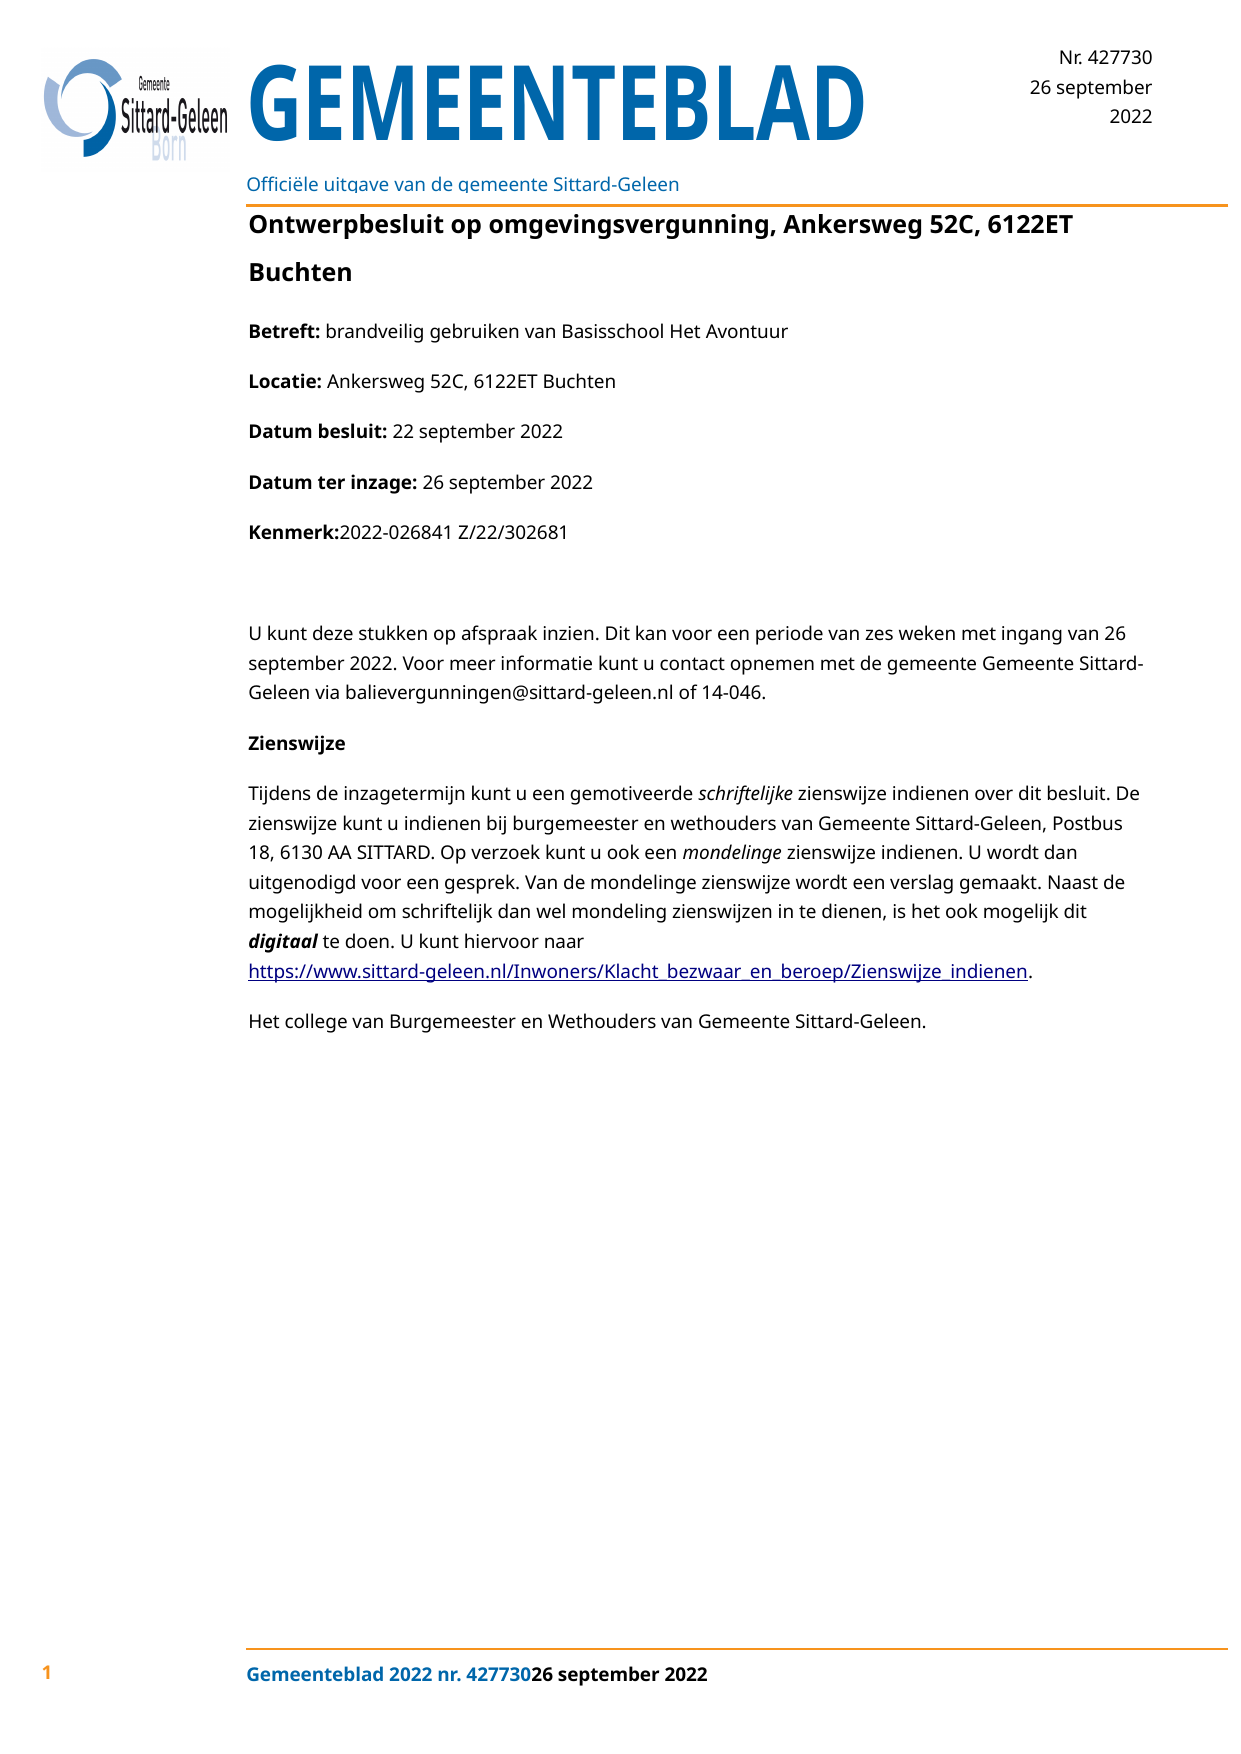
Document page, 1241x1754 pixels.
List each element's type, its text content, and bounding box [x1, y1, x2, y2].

text Betreft: brandveilig gebruiken van Basisschool Het Avontuur [248, 318, 1152, 344]
text Tijdens de inzagetermijn kunt u een gemotiveerde schriftelijke zienswijze indienen over dit besluit. De zienswijze kunt u indienen bij burgemeester en wethouders van Gemeente Sittard-Geleen, Postbus 18, 6130 AA SITTARD. Op verzoek kunt u ook een mondelinge zienswijze indienen. U wordt dan uitgenodigd voor een gesprek. Van de mondelinge zienswijze wordt een verslag gemaakt. Naast de mogelijkheid om schriftelijk dan wel mondeling zienswijzen in te dienen, is het ook mogelijk dit digitaal te doen. U kunt hiervoor naar https://www.sittard-geleen.nl/Inwoners/Klacht_bezwaar_en_beroep/Zienswijze_indienen. [248, 780, 1152, 984]
text U kunt deze stukken op afspraak inzien. Dit kan voor een periode van zes weken met ingang van 26 september 2022. Voor meer informatie kunt u contact opnemen met de gemeente Gemeente Sittard-Geleen via balievergunningen@sittard-geleen.nl of 14-046. [248, 620, 1152, 705]
text Ontwerpbesluit op omgevingsvergunning, Ankersweg 52C, 6122ET Buchten [248, 207, 1152, 288]
text Locatie: Ankersweg 52C, 6122ET Buchten [248, 368, 1152, 394]
text Het college van Burgemeester en Wethouders van Gemeente Sittard-Geleen. [248, 1008, 1152, 1034]
picture [41, 47, 231, 172]
text Kenmerk:2022-026841 Z/22/302681 [248, 519, 1152, 545]
text Zienswijze [248, 730, 1152, 756]
text Datum besluit: 22 september 2022 [248, 419, 1152, 444]
text Datum ter inzage: 26 september 2022 [248, 469, 1152, 495]
